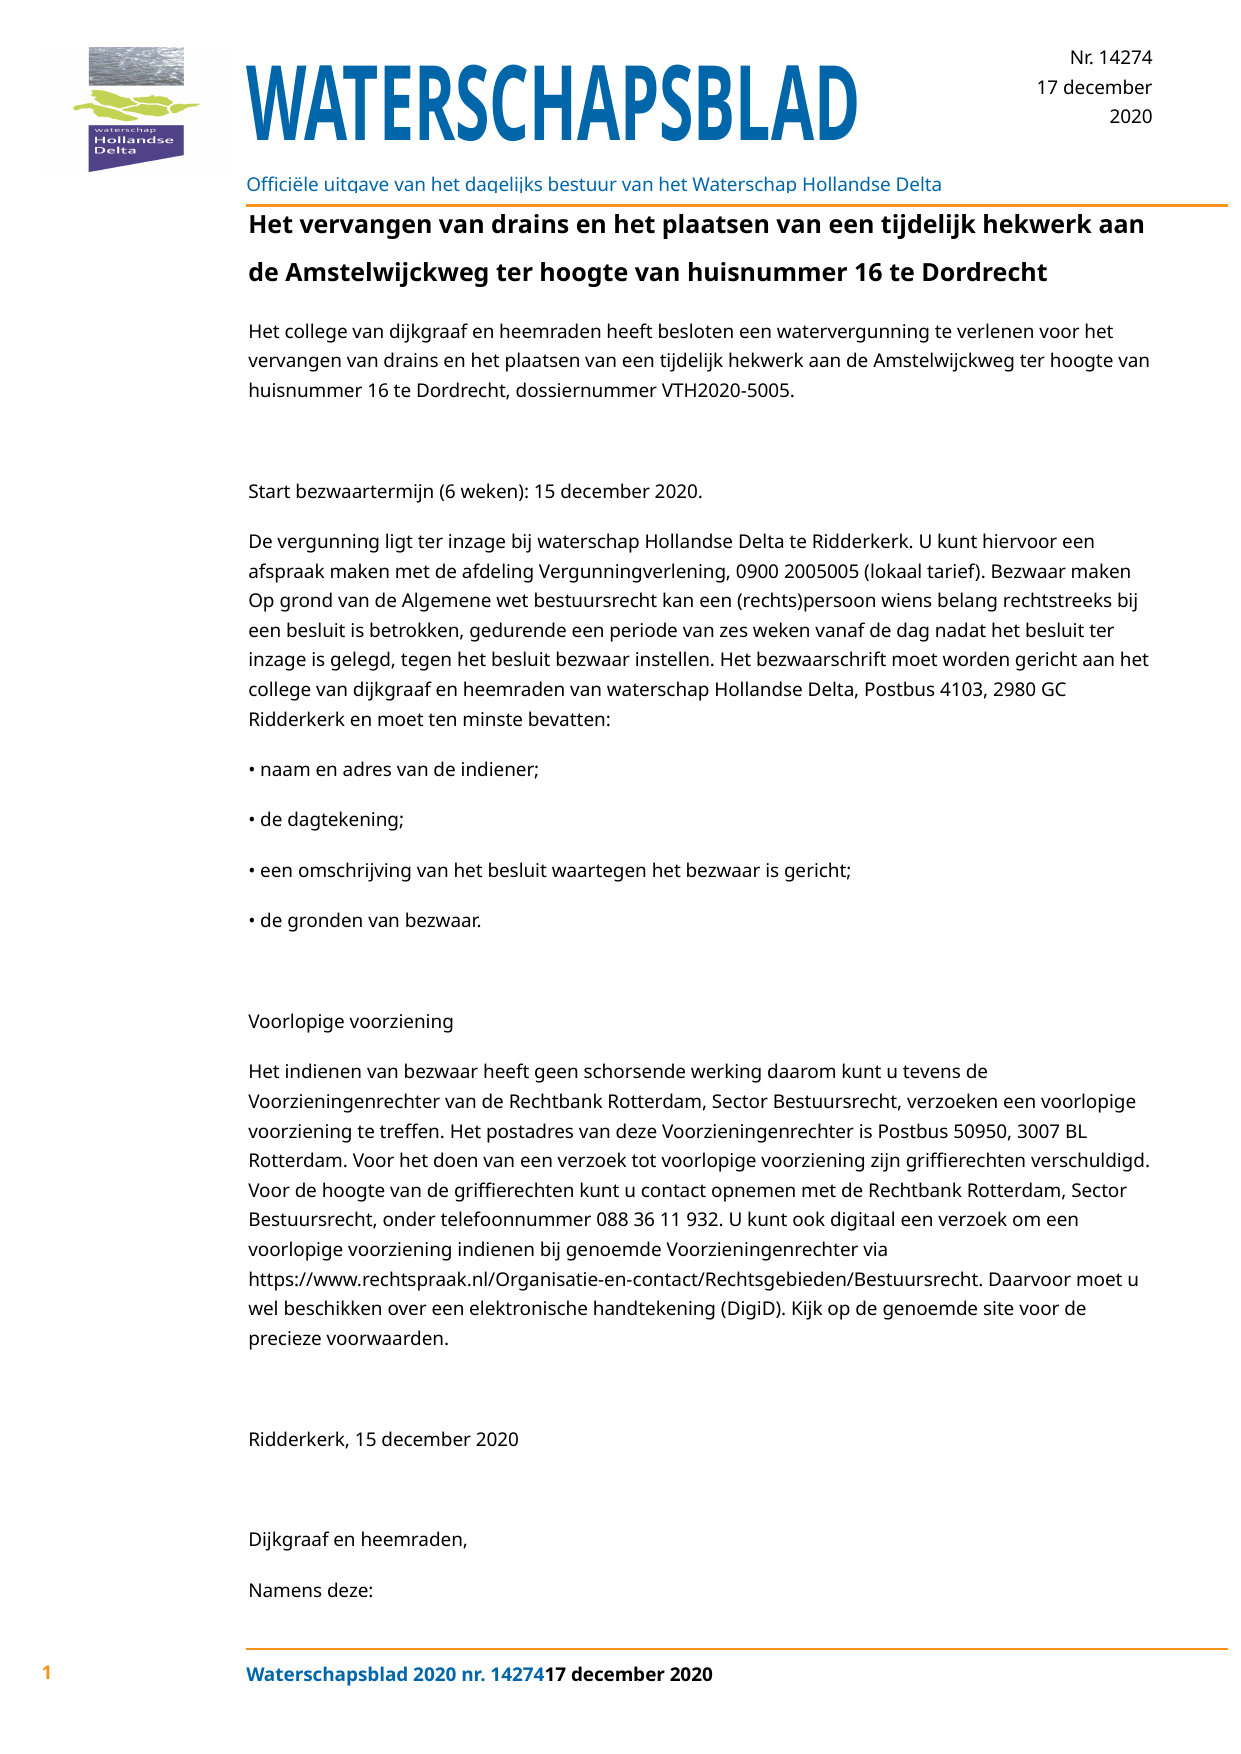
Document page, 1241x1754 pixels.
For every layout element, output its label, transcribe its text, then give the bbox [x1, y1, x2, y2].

text Voorlopige voorziening [248, 1008, 1152, 1034]
text • de gronden van bezwaar. [248, 907, 1152, 933]
text • een omschrijving van het besluit waartegen het bezwaar is gericht; [248, 857, 1152, 883]
text Dijkgraaf en heemraden, [248, 1527, 1152, 1552]
text Namens deze: [248, 1577, 1152, 1603]
text Start bezwaartermijn (6 weken): 15 december 2020. [248, 478, 1152, 504]
text Het indienen van bezwaar heeft geen schorsende werking daarom kunt u tevens de Voorzieningenrechter van de Rechtbank Rotterdam, Sector Bestuursrecht, verzoeken een voorlopige voorziening te treffen. Het postadres van deze Voorzieningenrechter is Postbus 50950, 3007 BL Rotterdam. Voor het doen van een verzoek tot voorlopige voorziening zijn griffierechten verschuldigd. Voor de hoogte van de griffierechten kunt u contact opnemen met de Rechtbank Rotterdam, Sector Bestuursrecht, onder telefoonnummer 088 36 11 932. U kunt ook digitaal een verzoek om een voorlopige voorziening indienen bij genoemde Voorzieningenrechter via https://www.rechtspraak.nl/Organisatie-en-contact/Rechtsgebieden/Bestuursrecht. Daarvoor moet u wel beschikken over een elektronische handtekening (DigiD). Kijk op de genoemde site voor de precieze voorwaarden. [248, 1059, 1152, 1351]
text Het vervangen van drains en het plaatsen van een tijdelijk hekwerk aan de Amstelwijckweg ter hoogte van huisnummer 16 te Dordrecht [248, 207, 1152, 288]
text De vergunning ligt ter inzage bij waterschap Hollandse Delta te Ridderkerk. U kunt hiervoor een afspraak maken met de afdeling Vergunningverlening, 0900 2005005 (lokaal tarief). Bezwaar maken Op grond van de Algemene wet bestuursrecht kan een (rechts)persoon wiens belang rechtstreeks bij een besluit is betrokken, gedurende een periode van zes weken vanaf de dag nadat het besluit ter inzage is gelegd, tegen het besluit bezwaar instellen. Het bezwaarschrift moet worden gericht aan het college van dijkgraaf en heemraden van waterschap Hollandse Delta, Postbus 4103, 2980 GC Ridderkerk en moet ten minste bevatten: [248, 528, 1152, 732]
text • de dagtekening; [248, 807, 1152, 832]
picture [41, 47, 231, 172]
text Het college van dijkgraaf en heemraden heeft besloten een watervergunning te verlenen voor het vervangen van drains en het plaatsen van een tijdelijk hekwerk aan de Amstelwijckweg ter hoogte van huisnummer 16 te Dordrecht, dossiernummer VTH2020-5005. [248, 318, 1152, 403]
text • naam en adres van de indiener; [248, 756, 1152, 782]
text Ridderkerk, 15 december 2020 [248, 1426, 1152, 1452]
